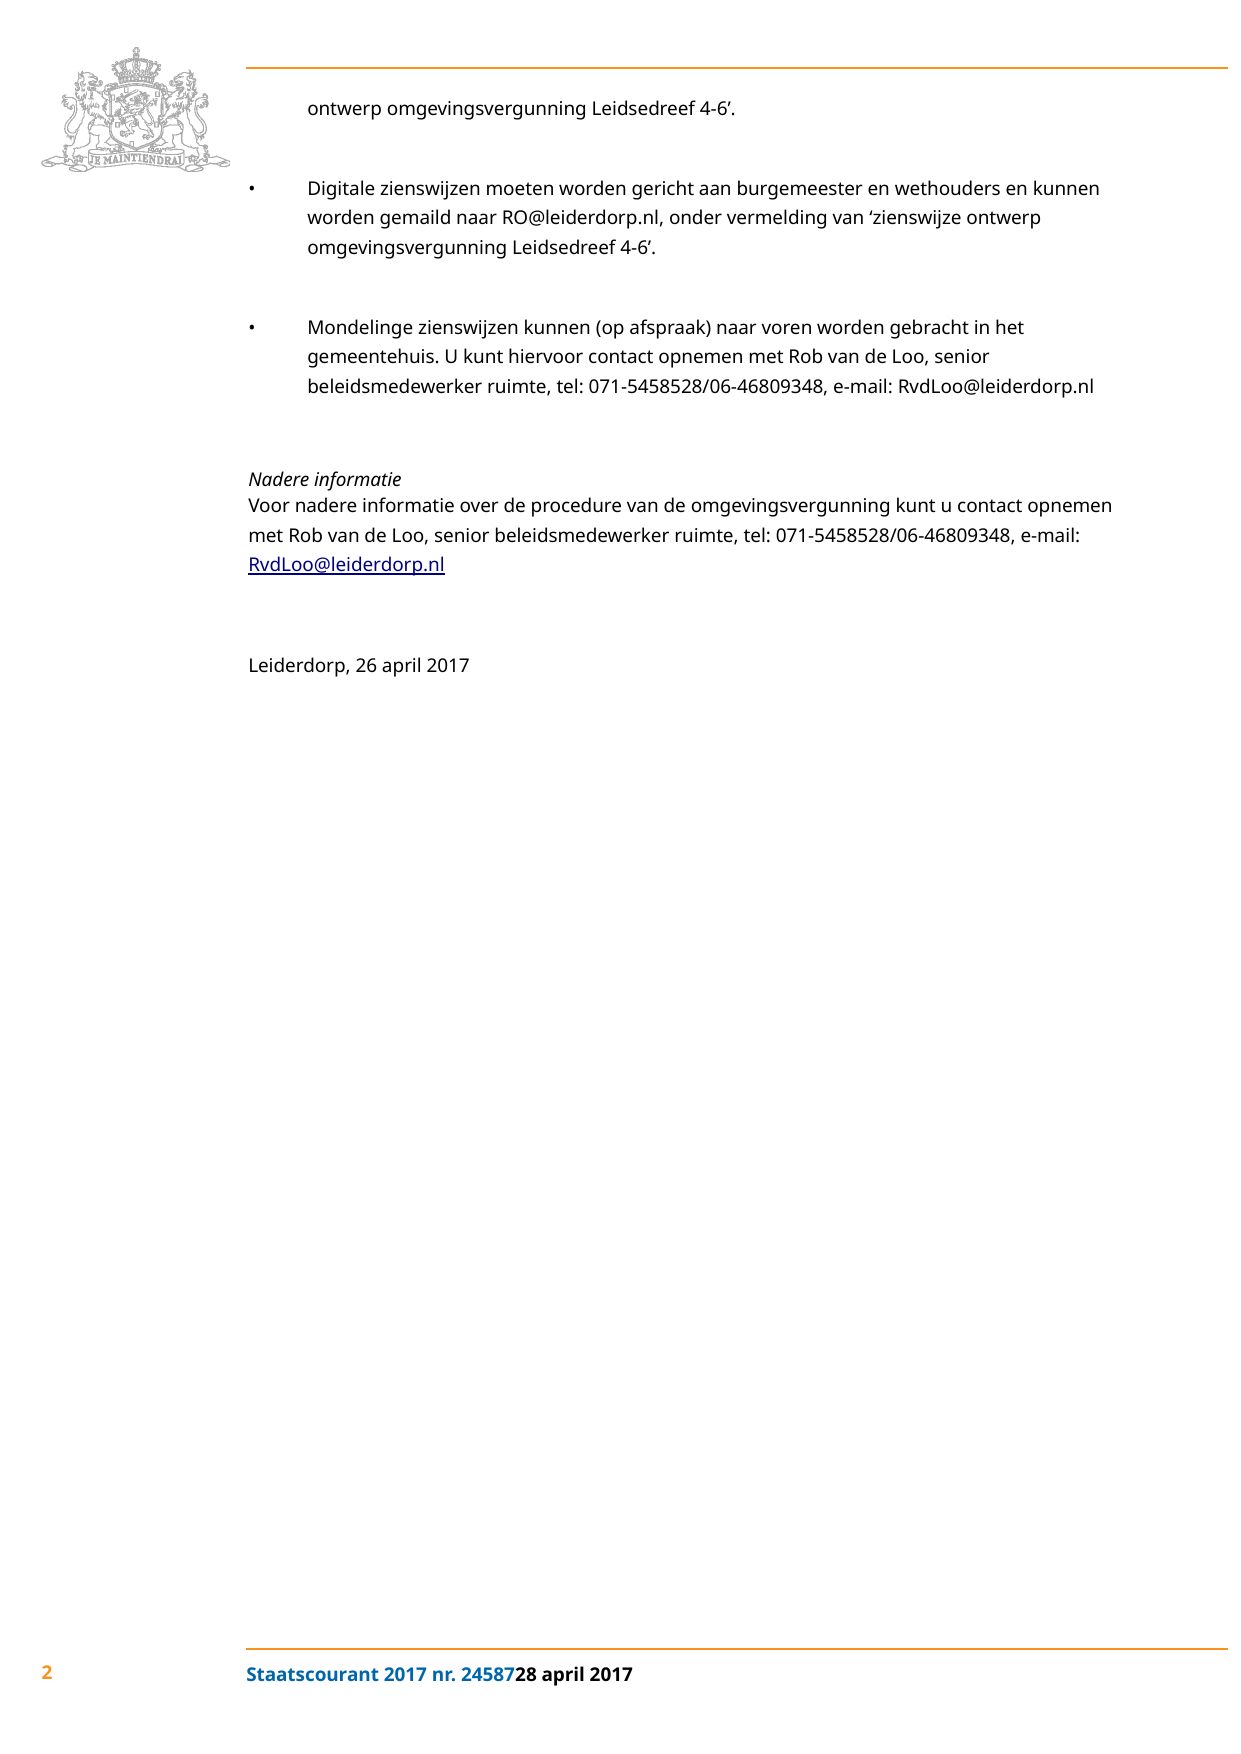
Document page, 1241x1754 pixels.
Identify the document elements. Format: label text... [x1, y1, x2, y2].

list ontwerp omgevingsvergunning Leidsedreef 4-6’. [248, 95, 1152, 121]
text Leiderdorp, 26 april 2017 [248, 652, 1152, 678]
picture [41, 47, 231, 172]
text Voor nadere informatie over de procedure van de omgevingsvergunning kunt u contact opnemen met Rob van de Loo, senior beleidsmedewerker ruimte, tel: 071-5458528/06-46809348, e-mail: RvdLoo@leiderdorp.nl [248, 492, 1152, 577]
text Nadere informatie [248, 467, 1152, 492]
list Digitale zienswijzen moeten worden gericht aan burgemeester en wethouders en kunnen worden gemaild naar RO@leiderdorp.nl, onder vermelding van ‘zienswijze ontwerp omgevingsvergunning Leidsedreef 4-6’. [248, 175, 1152, 260]
list Mondelinge zienswijzen kunnen (op afspraak) naar voren worden gebracht in het gemeentehuis. U kunt hiervoor contact opnemen met Rob van de Loo, senior beleidsmedewerker ruimte, tel: 071-5458528/06-46809348, e-mail: RvdLoo@leiderdorp.nl [248, 314, 1152, 399]
